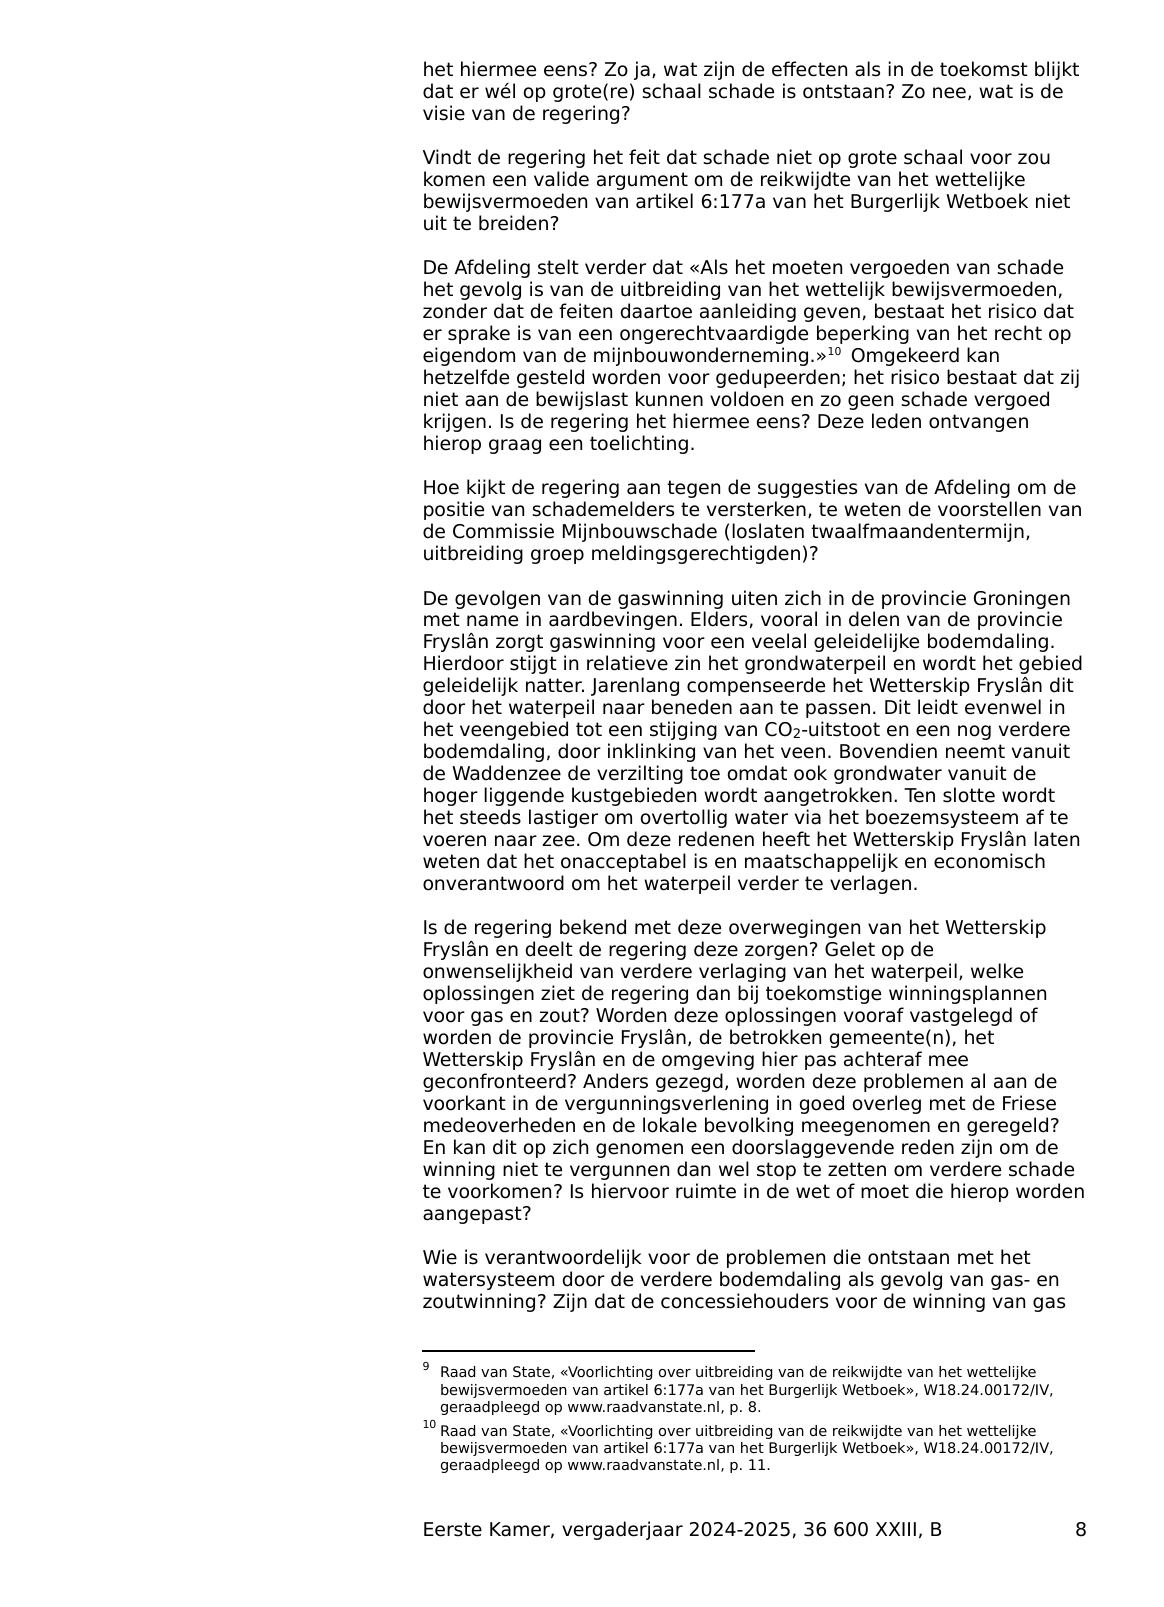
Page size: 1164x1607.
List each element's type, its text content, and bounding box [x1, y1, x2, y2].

text Raad van State, «Voorlichting over uitbreiding van de reikwijdte van het wettelijke bewijsvermoeden van artikel 6:177a van het Burgerlijk Wetboek», W18.24.00172/IV, geraadpleegd op www.raadvanstate.nl, p. 8. [422, 1360, 1087, 1416]
text Raad van State, «Voorlichting over uitbreiding van de reikwijdte van het wettelijke bewijsvermoeden van artikel 6:177a van het Burgerlijk Wetboek», W18.24.00172/IV, geraadpleegd op www.raadvanstate.nl, p. 11. [422, 1418, 1087, 1474]
text De Afdeling stelt verder dat «Als het moeten vergoeden van schade het gevolg is van de uitbreiding van het wettelijk bewijsvermoeden, zonder dat de feiten daartoe aanleiding geven, bestaat het risico dat er sprake is van een ongerechtvaardigde beperking van het recht op eigendom van de mijnbouwonderneming.» Omgekeerd kan hetzelfde gesteld worden voor gedupeerden; het risico bestaat dat zij niet aan de bewijslast kunnen voldoen en zo geen schade vergoed krijgen. Is de regering het hiermee eens? Deze leden ontvangen hierop graag een toelichting. [422, 257, 1087, 455]
text De gevolgen van de gaswinning uiten zich in de provincie Groningen met name in aardbevingen. Elders, vooral in delen van de provincie Fryslân zorgt gaswinning voor een veelal geleidelijke bodemdaling. Hierdoor stijgt in relatieve zin het grondwaterpeil en wordt het gebied geleidelijk natter. Jarenlang compenseerde het Wetterskip Fryslân dit door het waterpeil naar beneden aan te passen. Dit leidt evenwel in het veengebied tot een stijging van CO2-uitstoot en een nog verdere bodemdaling, door inklinking van het veen. Bovendien neemt vanuit de Waddenzee de verzilting toe omdat ook grondwater vanuit de hoger liggende kustgebieden wordt aangetrokken. Ten slotte wordt het steeds lastiger om overtollig water via het boezemsysteem af te voeren naar zee. Om deze redenen heeft het Wetterskip Fryslân laten weten dat het onacceptabel is en maatschappelijk en economisch onverantwoord om het waterpeil verder te verlagen. [422, 587, 1087, 895]
text Wie is verantwoordelijk voor de problemen die ontstaan met het watersysteem door de verdere bodemdaling als gevolg van gas- en zoutwinning? Zijn dat de concessiehouders voor de winning van gas [422, 1247, 1087, 1313]
text Hoe kijkt de regering aan tegen de suggesties van de Afdeling om de positie van schademelders te versterken, te weten de voorstellen van de Commissie Mijnbouwschade (loslaten twaalfmaandentermijn, uitbreiding groep meldingsgerechtigden)? [422, 477, 1087, 565]
text het hiermee eens? Zo ja, wat zijn de effecten als in de toekomst blijkt dat er wél op grote(re) schaal schade is ontstaan? Zo nee, wat is de visie van de regering? [422, 59, 1087, 125]
text Vindt de regering het feit dat schade niet op grote schaal voor zou komen een valide argument om de reikwijdte van het wettelijke bewijsvermoeden van artikel 6:177a van het Burgerlijk Wetboek niet uit te breiden? [422, 147, 1087, 235]
text Is de regering bekend met deze overwegingen van het Wetterskip Fryslân en deelt de regering deze zorgen? Gelet op de onwenselijkheid van verdere verlaging van het waterpeil, welke oplossingen ziet de regering dan bij toekomstige winningsplannen voor gas en zout? Worden deze oplossingen vooraf vastgelegd of worden de provincie Fryslân, de betrokken gemeente(n), het Wetterskip Fryslân en de omgeving hier pas achteraf mee geconfronteerd? Anders gezegd, worden deze problemen al aan de voorkant in de vergunningsverlening in goed overleg met de Friese medeoverheden en de lokale bevolking meegenomen en geregeld? En kan dit op zich genomen een doorslaggevende reden zijn om de winning niet te vergunnen dan wel stop te zetten om verdere schade te voorkomen? Is hiervoor ruimte in de wet of moet die hierop worden aangepast? [422, 917, 1087, 1225]
